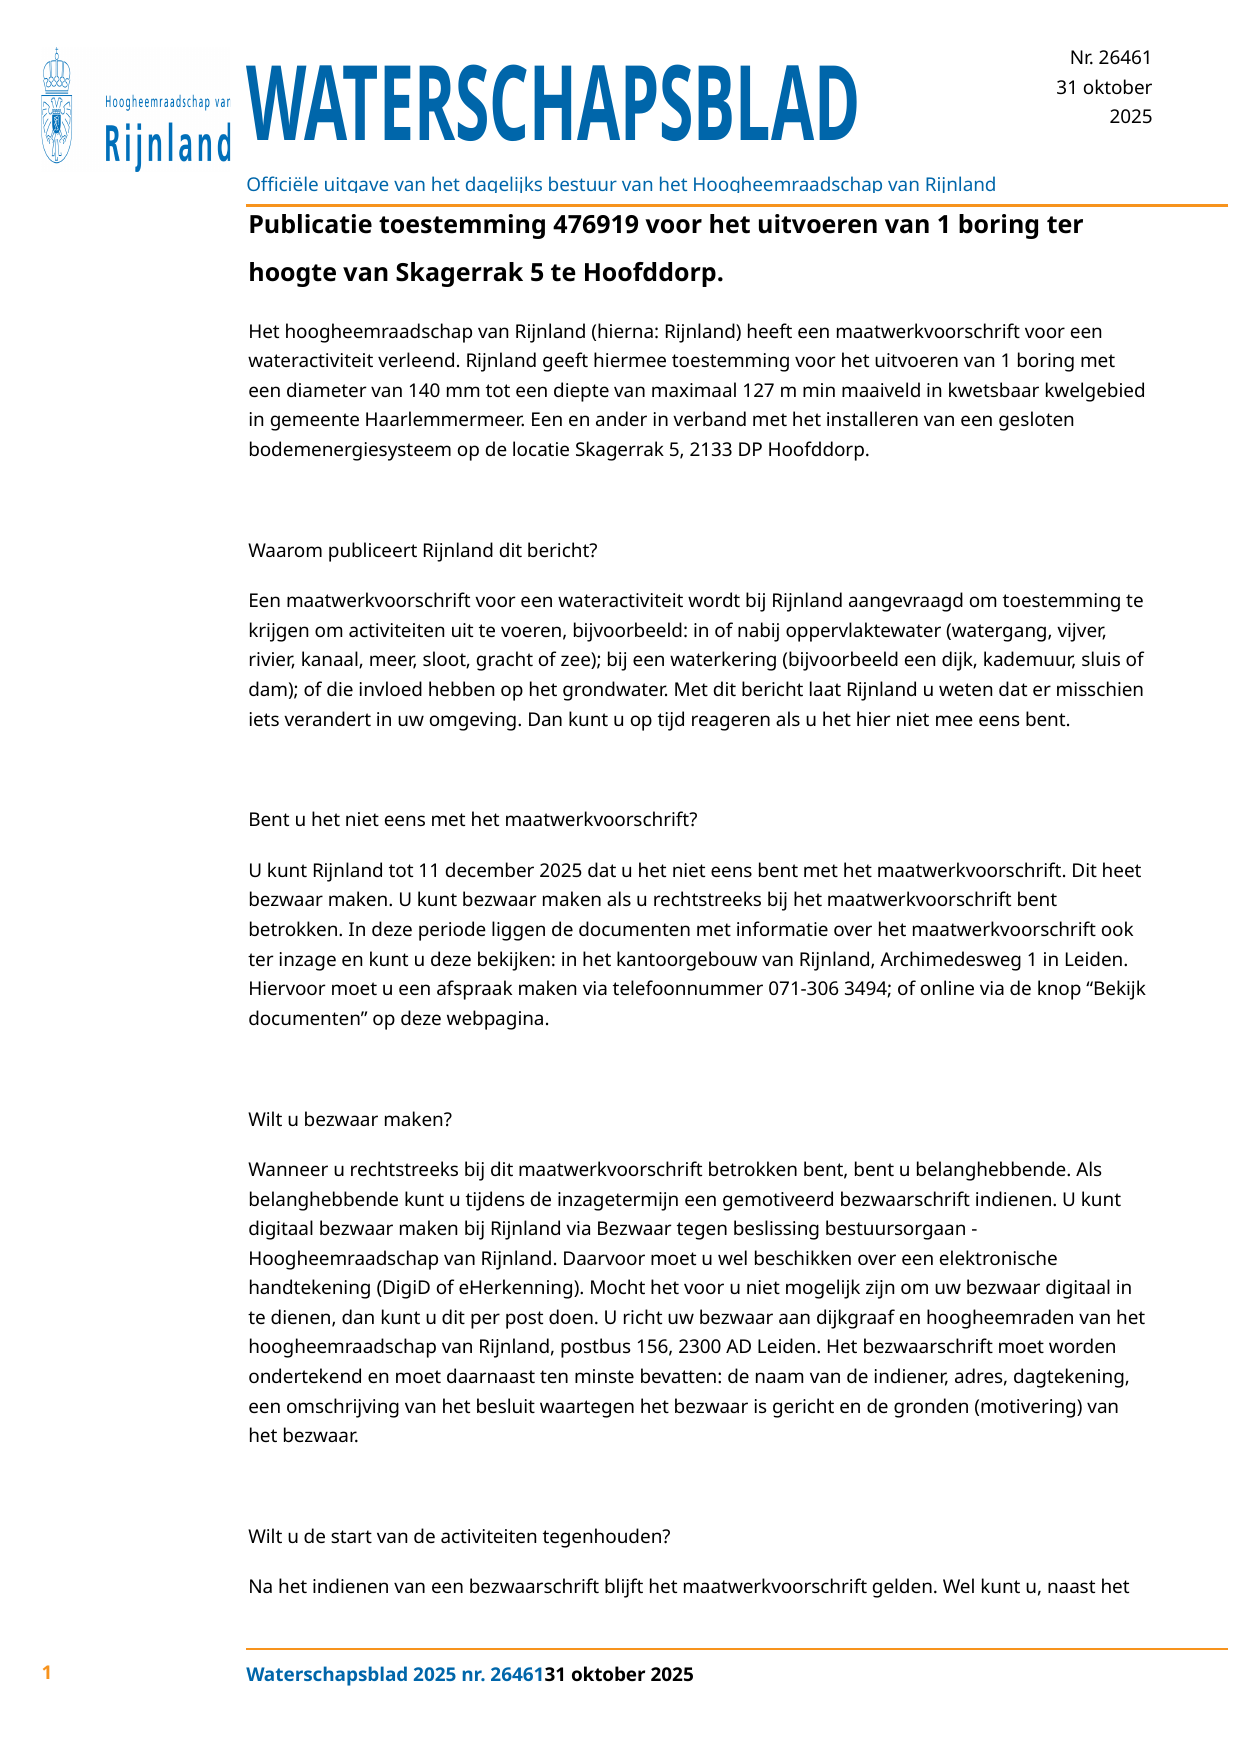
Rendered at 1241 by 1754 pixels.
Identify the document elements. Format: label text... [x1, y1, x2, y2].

picture [41, 47, 231, 172]
text Wilt u de start van de activiteiten tegenhouden? [248, 1523, 1152, 1549]
text Waarom publiceert Rijnland dit bericht? [248, 537, 1152, 563]
text U kunt Rijnland tot 11 december 2025 dat u het niet eens bent met het maatwerkvoorschrift. Dit heet bezwaar maken. U kunt bezwaar maken als u rechtstreeks bij het maatwerkvoorschrift bent betrokken. In deze periode liggen de documenten met informatie over het maatwerkvoorschrift ook ter inzage en kunt u deze bekijken: in het kantoorgebouw van Rijnland, Archimedesweg 1 in Leiden. Hiervoor moet u een afspraak maken via telefoonnummer 071-306 3494; of online via de knop “Bekijk documenten” op deze webpagina. [248, 857, 1152, 1031]
text Na het indienen van een bezwaarschrift blijft het maatwerkvoorschrift gelden. Wel kunt u, naast het [248, 1574, 1152, 1599]
text Publicatie toestemming 476919 voor het uitvoeren van 1 boring ter hoogte van Skagerrak 5 te Hoofddorp. [248, 207, 1152, 288]
text Wilt u bezwaar maken? [248, 1106, 1152, 1132]
text Het hoogheemraadschap van Rijnland (hierna: Rijnland) heeft een maatwerkvoorschrift voor een wateractiviteit verleend. Rijnland geeft hiermee toestemming voor het uitvoeren van 1 boring met een diameter van 140 mm tot een diepte van maximaal 127 m min maaiveld in kwetsbaar kwelgebied in gemeente Haarlemmermeer. Een en ander in verband met het installeren van een gesloten bodemenergiesysteem op de locatie Skagerrak 5, 2133 DP Hoofddorp. [248, 318, 1152, 462]
text Wanneer u rechtstreeks bij dit maatwerkvoorschrift betrokken bent, bent u belanghebbende. Als belanghebbende kunt u tijdens de inzagetermijn een gemotiveerd bezwaarschrift indienen. U kunt digitaal bezwaar maken bij Rijnland via Bezwaar tegen beslissing bestuursorgaan - Hoogheemraadschap van Rijnland. Daarvoor moet u wel beschikken over een elektronische handtekening (DigiD of eHerkenning). Mocht het voor u niet mogelijk zijn om uw bezwaar digitaal in te dienen, dan kunt u dit per post doen. U richt uw bezwaar aan dijkgraaf en hoogheemraden van het hoogheemraadschap van Rijnland, postbus 156, 2300 AD Leiden. Het bezwaarschrift moet worden ondertekend en moet daarnaast ten minste bevatten: de naam van de indiener, adres, dagtekening, een omschrijving van het besluit waartegen het bezwaar is gericht en de gronden (motivering) van het bezwaar. [248, 1156, 1152, 1448]
text Bent u het niet eens met het maatwerkvoorschrift? [248, 807, 1152, 832]
text Een maatwerkvoorschrift voor een wateractiviteit wordt bij Rijnland aangevraagd om toestemming te krijgen om activiteiten uit te voeren, bijvoorbeeld: in of nabij oppervlaktewater (watergang, vijver, rivier, kanaal, meer, sloot, gracht of zee); bij een waterkering (bijvoorbeeld een dijk, kademuur, sluis of dam); of die invloed hebben op het grondwater. Met dit bericht laat Rijnland u weten dat er misschien iets verandert in uw omgeving. Dan kunt u op tijd reageren als u het hier niet mee eens bent. [248, 587, 1152, 732]
